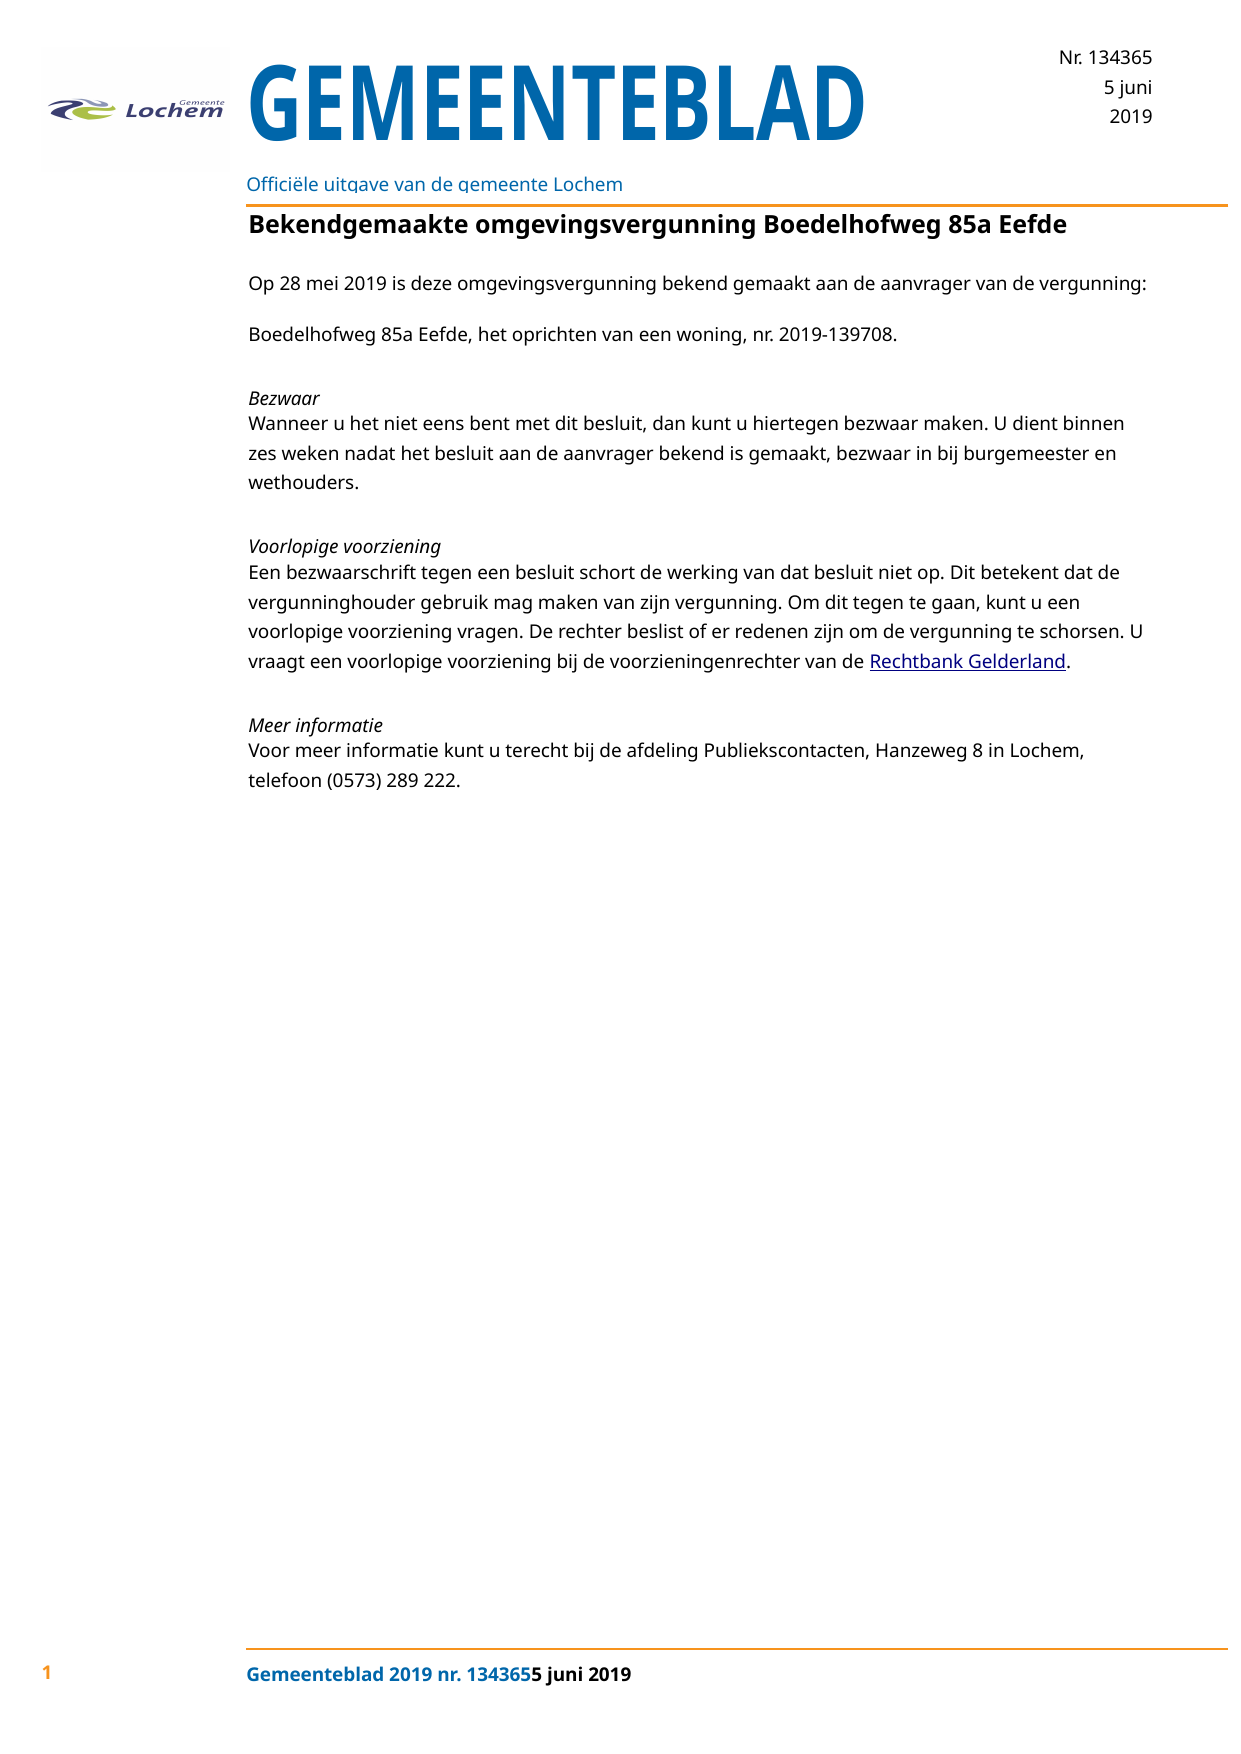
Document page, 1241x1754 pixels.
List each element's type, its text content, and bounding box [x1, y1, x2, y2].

text Op 28 mei 2019 is deze omgevingsvergunning bekend gemaakt aan de aanvrager van de vergunning: [248, 270, 1152, 296]
text Wanneer u het niet eens bent met dit besluit, dan kunt u hiertegen bezwaar maken. U dient binnen zes weken nadat het besluit aan de aanvrager bekend is gemaakt, bezwaar in bij burgemeester en wethouders. [248, 410, 1152, 495]
picture [41, 47, 231, 172]
text Boedelhofweg 85a Eefde, het oprichten van een woning, nr. 2019-139708. [248, 321, 1152, 346]
text Voorlopige voorziening [248, 533, 1152, 559]
text Een bezwaarschrift tegen een besluit schort de werking van dat besluit niet op. Dit betekent dat de vergunninghouder gebruik mag maken van zijn vergunning. Om dit tegen te gaan, kunt u een voorlopige voorziening vragen. De rechter beslist of er redenen zijn om de vergunning te schorsen. U vraagt een voorlopige voorziening bij de voorzieningenrechter van de Rechtbank Gelderland. [248, 559, 1152, 674]
text Bezwaar [248, 385, 1152, 410]
text Voor meer informatie kunt u terecht bij de afdeling Publiekscontacten, Hanzeweg 8 in Lochem, telefoon (0573) 289 222. [248, 738, 1152, 793]
text Meer informatie [248, 712, 1152, 738]
text Bekendgemaakte omgevingsvergunning Boedelhofweg 85a Eefde [248, 207, 1152, 241]
